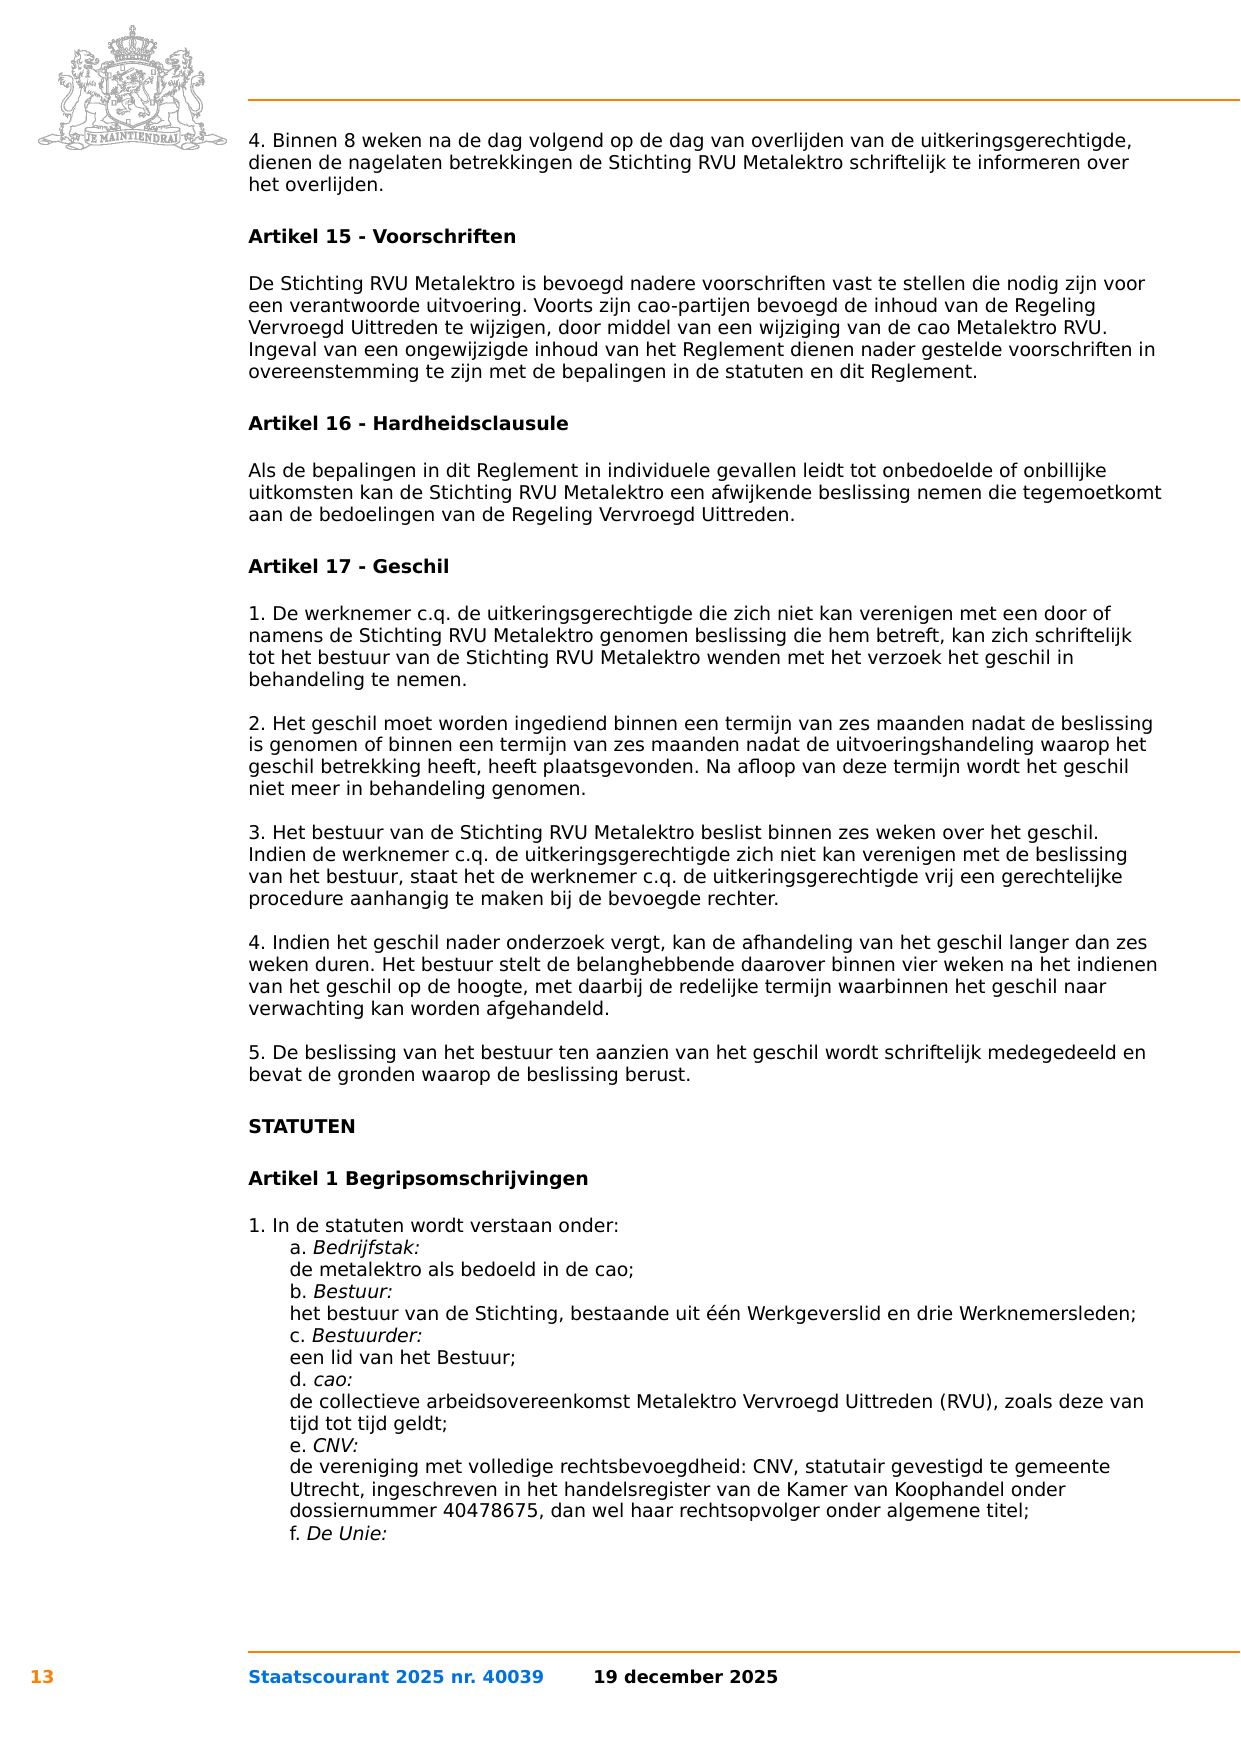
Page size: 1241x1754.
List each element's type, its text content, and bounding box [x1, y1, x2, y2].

subtitle Artikel 17 - Geschil [248, 556, 1163, 578]
text f. De Unie: [289, 1522, 1163, 1544]
text d. cao: [289, 1368, 1163, 1391]
text 4. Binnen 8 weken na de dag volgend op de dag van overlijden van de uitkeringsgerechtigde, dienen de nagelaten betrekkingen de Stichting RVU Metalektro schriftelijk te informeren over het overlijden. [248, 130, 1163, 196]
text de metalektro als bedoeld in de cao; [289, 1259, 1163, 1281]
text a. Bedrijfstak: [289, 1237, 1163, 1259]
text Als de bepalingen in dit Reglement in individuele gevallen leidt tot onbedoelde of onbillijke uitkomsten kan de Stichting RVU Metalektro een afwijkende beslissing nemen die tegemoetkomt aan de bedoelingen van de Regeling Vervroegd Uittreden. [248, 460, 1163, 526]
text De Stichting RVU Metalektro is bevoegd nadere voorschriften vast te stellen die nodig zijn voor een verantwoorde uitvoering. Voorts zijn cao-partijen bevoegd de inhoud van de Regeling Vervroegd Uittreden te wijzigen, door middel van een wijziging van de cao Metalektro RVU. Ingeval van een ongewijzigde inhoud van het Reglement dienen nader gestelde voorschriften in overeenstemming te zijn met de bepalingen in de statuten en dit Reglement. [248, 273, 1163, 383]
text 4. Indien het geschil nader onderzoek vergt, kan de afhandeling van het geschil langer dan zes weken duren. Het bestuur stelt de belanghebbende daarover binnen vier weken na het indienen van het geschil op de hoogte, met daarbij de redelijke termijn waarbinnen het geschil naar verwachting kan worden afgehandeld. [248, 932, 1163, 1020]
text 1. De werknemer c.q. de uitkeringsgerechtigde die zich niet kan verenigen met een door of namens de Stichting RVU Metalektro genomen beslissing die hem betreft, kan zich schriftelijk tot het bestuur van de Stichting RVU Metalektro wenden met het verzoek het geschil in behandeling te nemen. [248, 603, 1163, 691]
text 3. Het bestuur van de Stichting RVU Metalektro beslist binnen zes weken over het geschil. Indien de werknemer c.q. de uitkeringsgerechtigde zich niet kan verenigen met de beslissing van het bestuur, staat het de werknemer c.q. de uitkeringsgerechtigde vrij een gerechtelijke procedure aanhangig te maken bij de bevoegde rechter. [248, 822, 1163, 910]
subtitle Artikel 16 - Hardheidsclausule [248, 413, 1163, 435]
subtitle Artikel 15 - Voorschriften [248, 226, 1163, 248]
text 2. Het geschil moet worden ingediend binnen een termijn van zes maanden nadat de beslissing is genomen of binnen een termijn van zes maanden nadat de uitvoeringshandeling waarop het geschil betrekking heeft, heeft plaatsgevonden. Na afloop van deze termijn wordt het geschil niet meer in behandeling genomen. [248, 712, 1163, 800]
text c. Bestuurder: [289, 1324, 1163, 1347]
text 1. In de statuten wordt verstaan onder: [248, 1215, 1163, 1237]
text het bestuur van de Stichting, bestaande uit één Werkgeverslid en drie Werknemersleden; [289, 1303, 1163, 1324]
subtitle STATUTEN [248, 1116, 1163, 1138]
text e. CNV: [289, 1434, 1163, 1456]
text b. Bestuur: [289, 1281, 1163, 1303]
subtitle Artikel 1 Begripsomschrijvingen [248, 1168, 1163, 1190]
text 5. De beslissing van het bestuur ten aanzien van het geschil wordt schriftelijk medegedeeld en bevat de gronden waarop de beslissing berust. [248, 1042, 1163, 1086]
picture [38, 25, 227, 150]
text de collectieve arbeidsovereenkomst Metalektro Vervroegd Uittreden (RVU), zoals deze van tijd tot tijd geldt; [289, 1391, 1163, 1434]
text een lid van het Bestuur; [289, 1347, 1163, 1368]
text de vereniging met volledige rechtsbevoegdheid: CNV, statutair gevestigd te gemeente Utrecht, ingeschreven in het handelsregister van de Kamer van Koophandel onder dossiernummer 40478675, dan wel haar rechtsopvolger onder algemene titel; [289, 1456, 1163, 1522]
